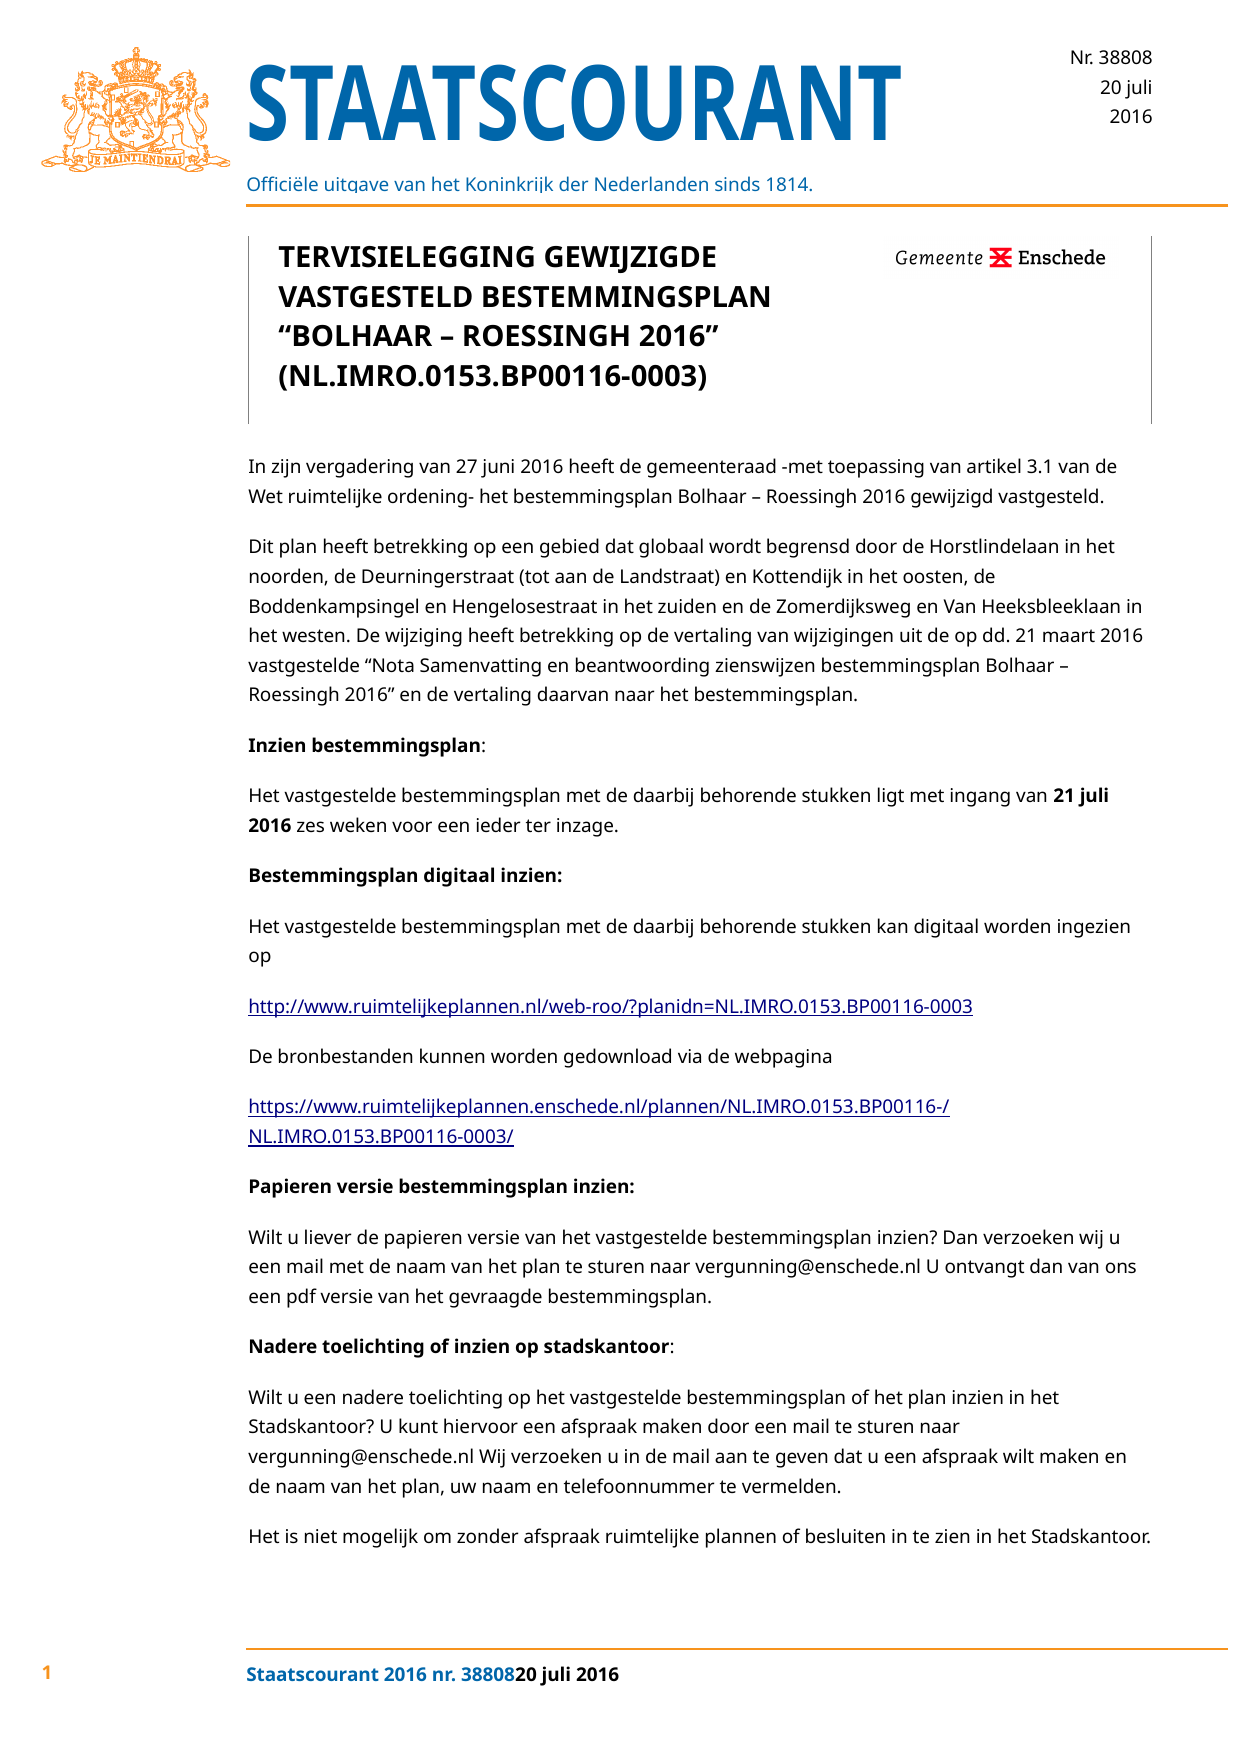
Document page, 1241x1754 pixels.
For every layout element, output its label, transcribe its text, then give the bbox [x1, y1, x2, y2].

text Inzien bestemmingsplan: [248, 732, 1152, 758]
text Wilt u liever de papieren versie van het vastgestelde bestemmingsplan inzien? Dan verzoeken wij u een mail met de naam van het plan te sturen naar vergunning@enschede.nl U ontvangt dan van ons een pdf versie van het gevraagde bestemmingsplan. [248, 1224, 1152, 1309]
text https://www.ruimtelijkeplannen.enschede.nl/plannen/NL.IMRO.0153.BP00116-/NL.IMRO.0153.BP00116-0003/ [248, 1094, 1152, 1149]
text Dit plan heeft betrekking op een gebied dat globaal wordt begrensd door de Horstlindelaan in het noorden, de Deurningerstraat (tot aan de Landstraat) en Kottendijk in het oosten, de Boddenkampsingel en Hengelosestraat in het zuiden en de Zomerdijksweg en Van Heeksbleeklaan in het westen. De wijziging heeft betrekking op de vertaling van wijzigingen uit de op dd. 21 maart 2016 vastgestelde “Nota Samenvatting en beantwoording zienswijzen bestemmingsplan Bolhaar – Roessingh 2016” en de vertaling daarvan naar het bestemmingsplan. [248, 534, 1152, 707]
text In zijn vergadering van 27 juni 2016 heeft de gemeenteraad -met toepassing van artikel 3.1 van de Wet ruimtelijke ordening- het bestemmingsplan Bolhaar – Roessingh 2016 gewijzigd vastgesteld. [248, 454, 1152, 509]
picture [882, 236, 1119, 279]
text Het vastgestelde bestemmingsplan met de daarbij behorende stukken kan digitaal worden ingezien op [248, 913, 1152, 968]
text Nadere toelichting of inzien op stadskantoor: [248, 1334, 1152, 1359]
text http://www.ruimtelijkeplannen.nl/web-roo/?planidn=NL.IMRO.0153.BP00116-0003 [248, 993, 1152, 1018]
text Het is niet mogelijk om zonder afspraak ruimtelijke plannen of besluiten in te zien in het Stadskantoor. [248, 1523, 1152, 1549]
text De bronbestanden kunnen worden gedownload via de webpagina [248, 1043, 1152, 1069]
table_header [850, 236, 1151, 424]
text Het vastgestelde bestemmingsplan met de daarbij behorende stukken ligt met ingang van 21 juli 2016 zes weken voor een ieder ter inzage. [248, 782, 1152, 838]
picture [41, 47, 231, 172]
text Wilt u een nadere toelichting op het vastgestelde bestemmingsplan of het plan inzien in het Stadskantoor? U kunt hiervoor een afspraak maken door een mail te sturen naar vergunning@enschede.nl Wij verzoeken u in de mail aan te geven dat u een afspraak wilt maken en de naam van het plan, uw naam en telefoonnummer te vermelden. [248, 1384, 1152, 1498]
table_header TERVISIELEGGING GEWIJZIGDE VASTGESTELD BESTEMMINGSPLAN “BOLHAAR – ROESSINGH 2016” (NL.IMRO.0153.BP00116-0003) [249, 236, 850, 424]
text Bestemmingsplan digitaal inzien: [248, 862, 1152, 888]
text Papieren versie bestemmingsplan inzien: [248, 1174, 1152, 1199]
